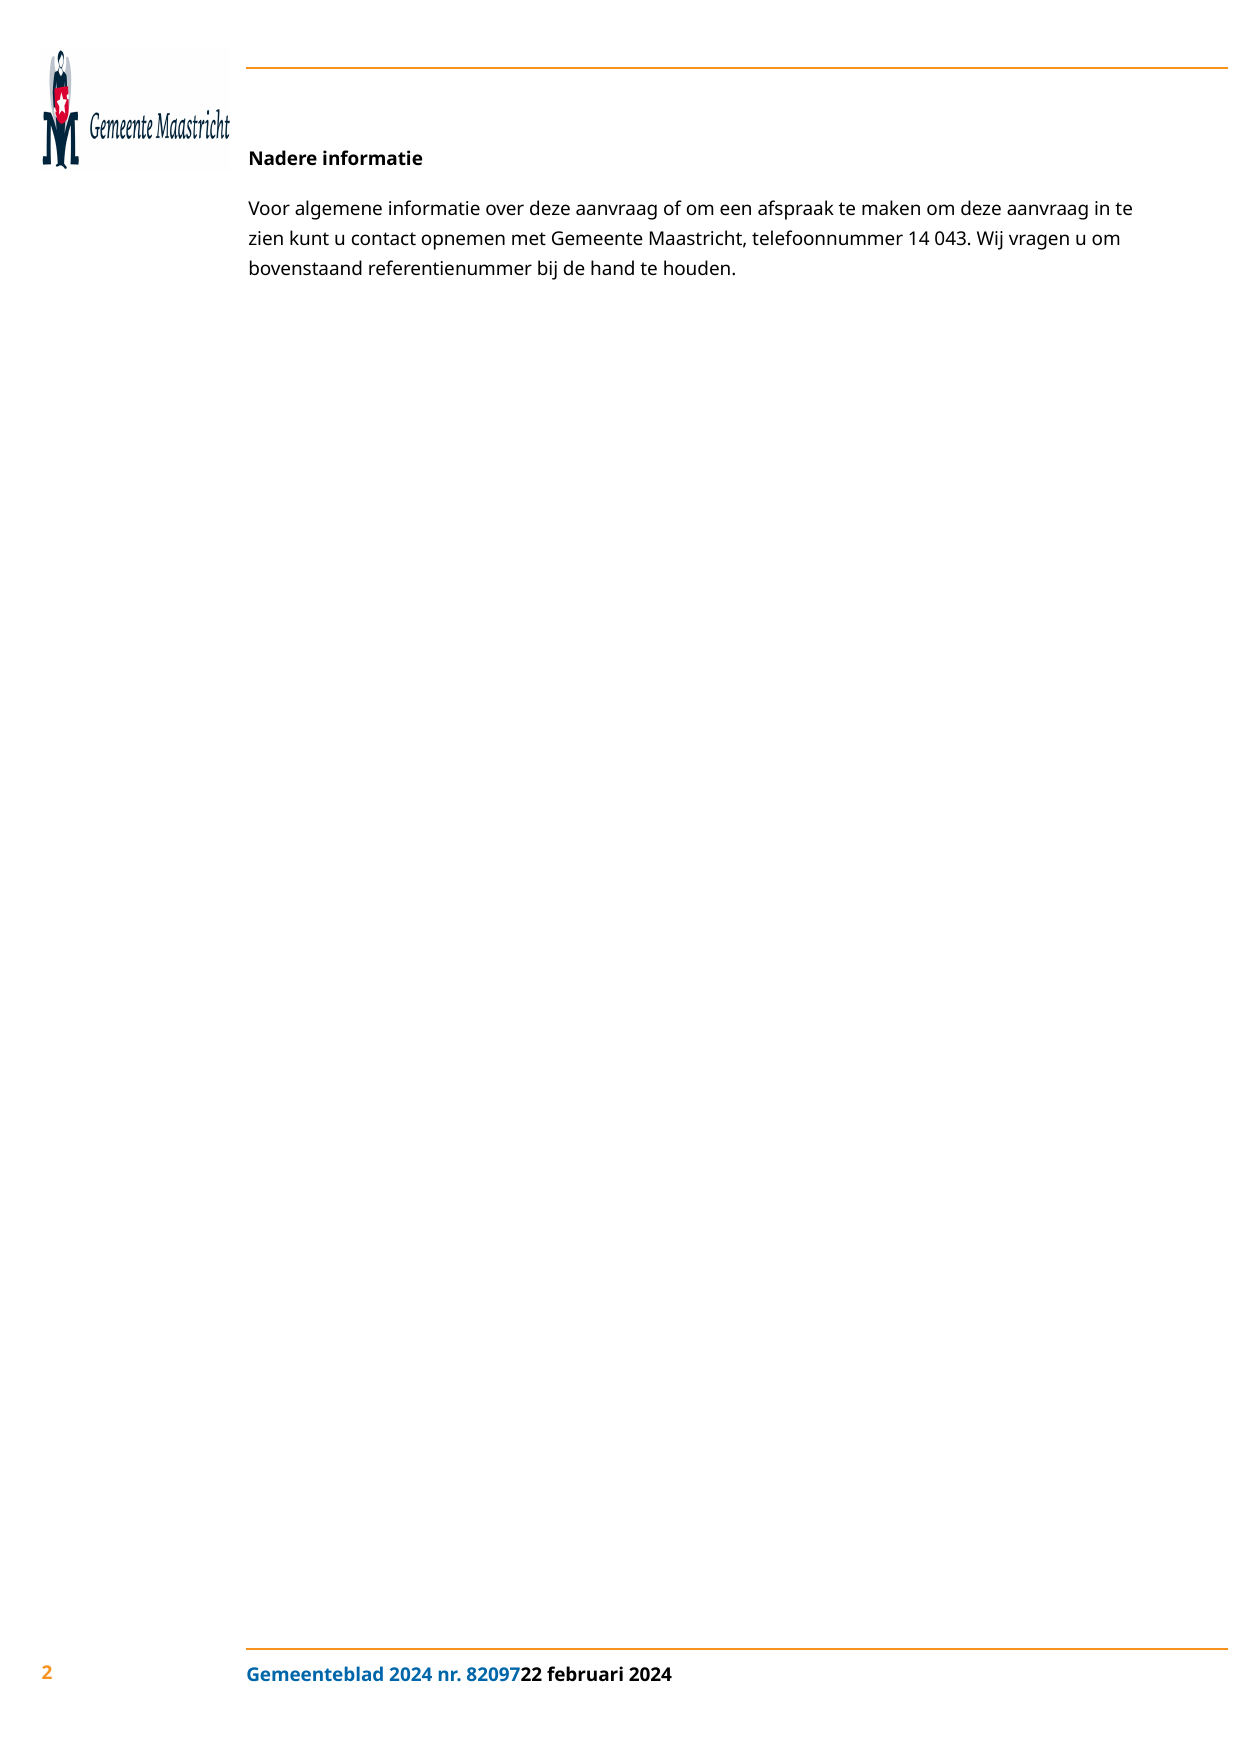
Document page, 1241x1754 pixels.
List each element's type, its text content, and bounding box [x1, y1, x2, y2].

text Voor algemene informatie over deze aanvraag of om een afspraak te maken om deze aanvraag in te zien kunt u contact opnemen met Gemeente Maastricht, telefoonnummer 14 043. Wij vragen u om bovenstaand referentienummer bij de hand te houden. [248, 196, 1152, 281]
picture [41, 47, 231, 172]
text Nadere informatie [248, 145, 1152, 171]
